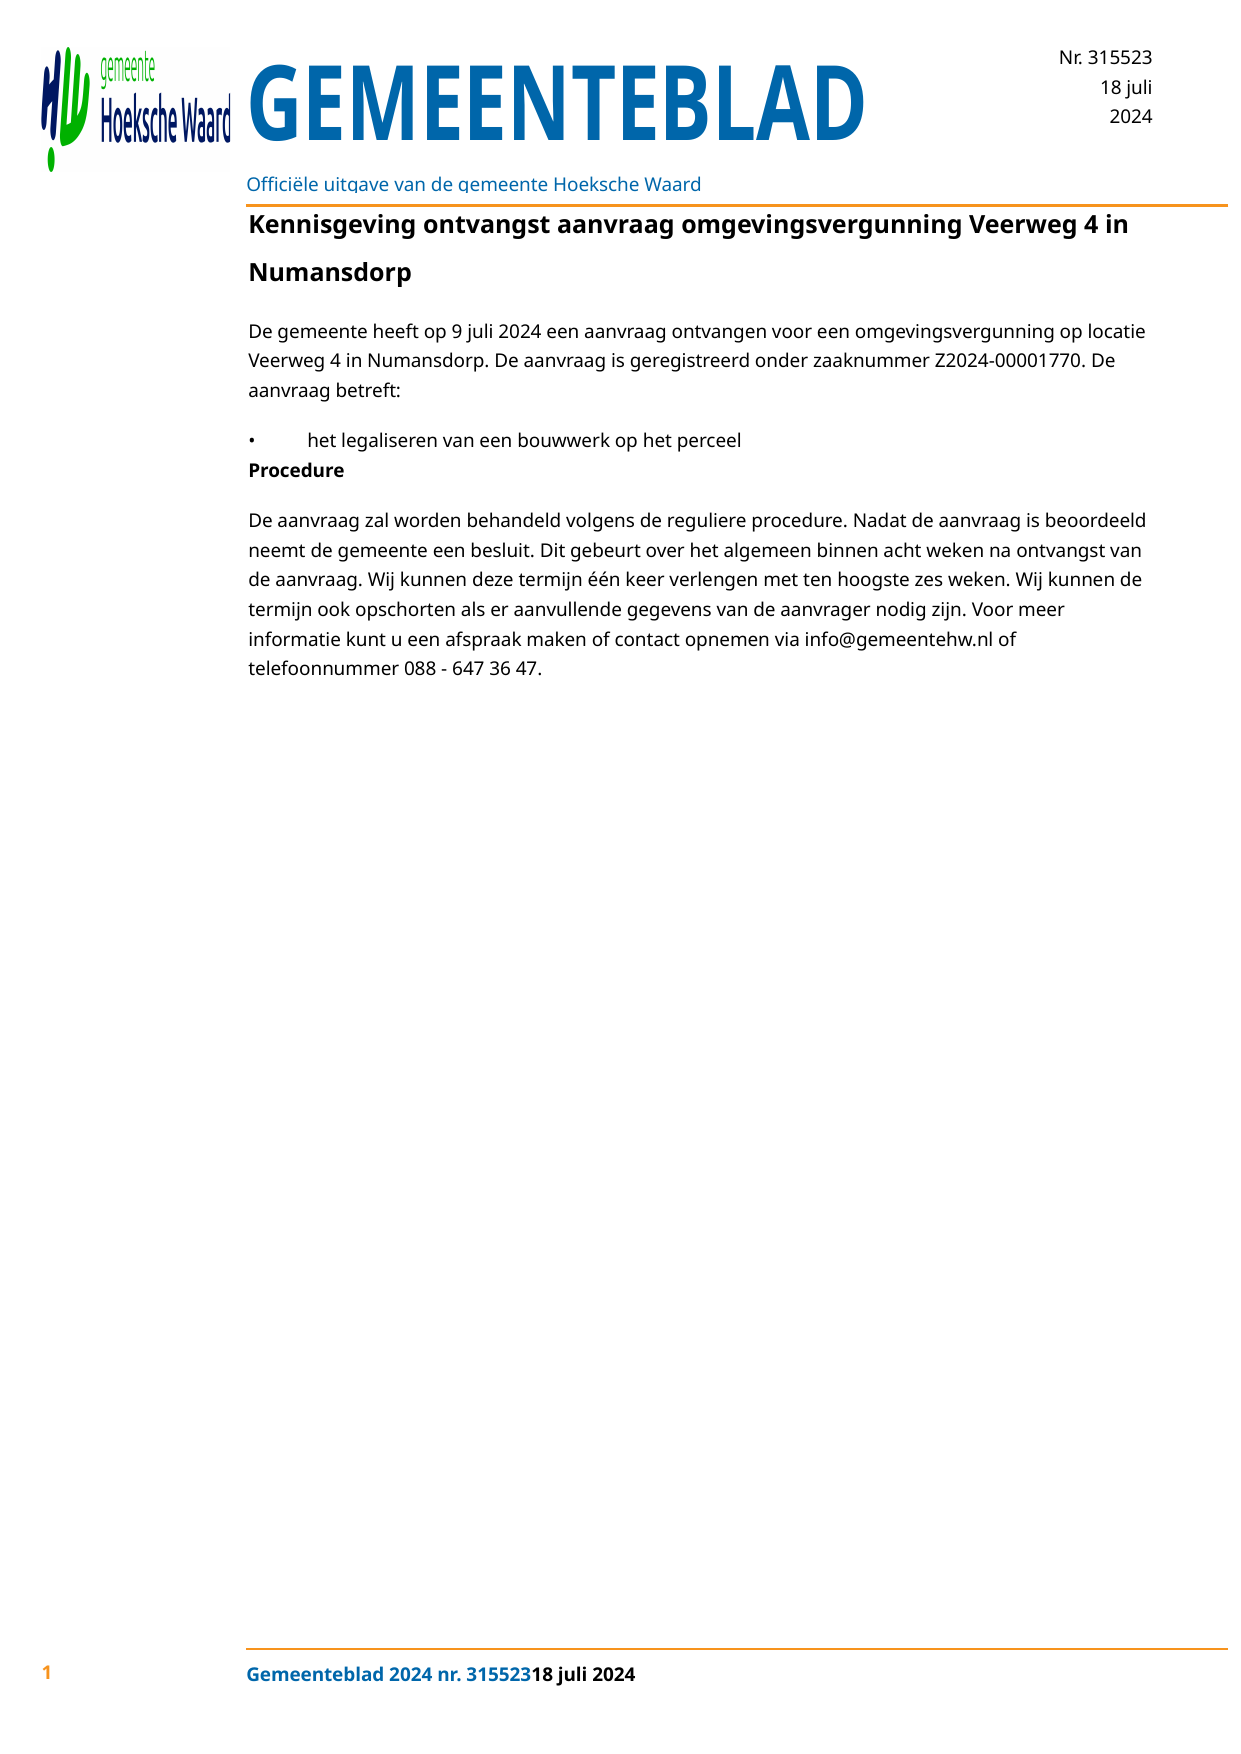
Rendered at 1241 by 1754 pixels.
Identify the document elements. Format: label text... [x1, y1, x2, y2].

text De gemeente heeft op 9 juli 2024 een aanvraag ontvangen voor een omgevingsvergunning op locatie Veerweg 4 in Numansdorp. De aanvraag is geregistreerd onder zaaknummer Z2024-00001770. De aanvraag betreft: [248, 318, 1152, 403]
text Kennisgeving ontvangst aanvraag omgevingsvergunning Veerweg 4 in Numansdorp [248, 207, 1152, 288]
text De aanvraag zal worden behandeld volgens de reguliere procedure. Nadat de aanvraag is beoordeeld neemt de gemeente een besluit. Dit gebeurt over het algemeen binnen acht weken na ontvangst van de aanvraag. Wij kunnen deze termijn één keer verlengen met ten hoogste zes weken. Wij kunnen de termijn ook opschorten als er aanvullende gegevens van de aanvrager nodig zijn. Voor meer informatie kunt u een afspraak maken of contact opnemen via info@gemeentehw.nl of telefoonnummer 088 - 647 36 47. [248, 507, 1152, 681]
text Procedure [248, 457, 1152, 483]
list het legaliseren van een bouwwerk op het perceel [248, 427, 1152, 453]
picture [41, 47, 231, 172]
